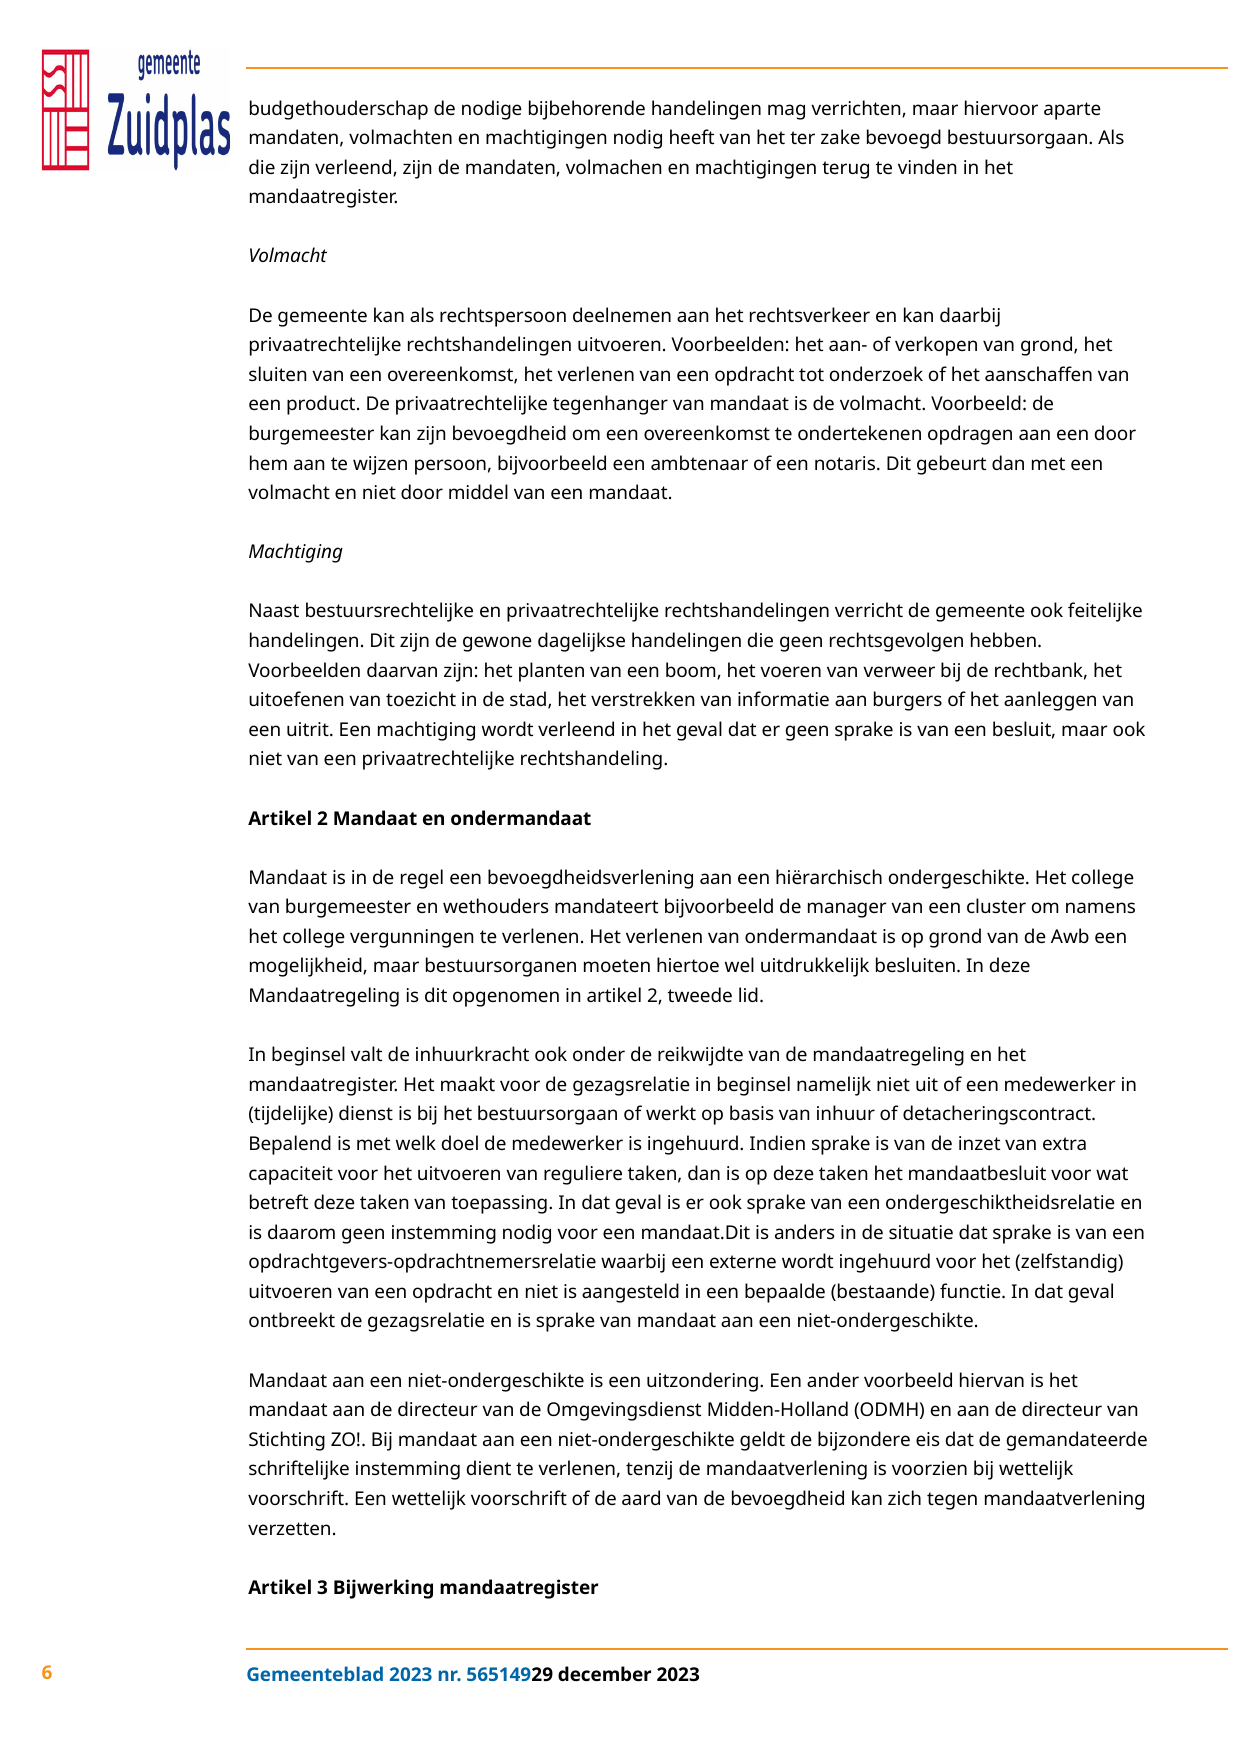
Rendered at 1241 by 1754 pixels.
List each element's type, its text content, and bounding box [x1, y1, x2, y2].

text In beginsel valt de inhuurkracht ook onder de reikwijdte van de mandaatregeling en het mandaatregister. Het maakt voor de gezagsrelatie in beginsel namelijk niet uit of een medewerker in (tijdelijke) dienst is bij het bestuursorgaan of werkt op basis van inhuur of detacheringscontract. Bepalend is met welk doel de medewerker is ingehuurd. Indien sprake is van de inzet van extra capaciteit voor het uitvoeren van reguliere taken, dan is op deze taken het mandaatbesluit voor wat betreft deze taken van toepassing. In dat geval is er ook sprake van een ondergeschiktheidsrelatie en is daarom geen instemming nodig voor een mandaat.Dit is anders in de situatie dat sprake is van een opdrachtgevers-opdrachtnemersrelatie waarbij een externe wordt ingehuurd voor het (zelfstandig) uitvoeren van een opdracht en niet is aangesteld in een bepaalde (bestaande) functie. In dat geval ontbreekt de gezagsrelatie en is sprake van mandaat aan een niet-ondergeschikte. [248, 1041, 1152, 1333]
text Machtiging [248, 538, 1152, 564]
text Artikel 2 Mandaat en ondermandaat [248, 805, 1152, 831]
text De gemeente kan als rechtspersoon deelnemen aan het rechtsverkeer en kan daarbij privaatrechtelijke rechtshandelingen uitvoeren. Voorbeelden: het aan- of verkopen van grond, het sluiten van een overeenkomst, het verlenen van een opdracht tot onderzoek of het aanschaffen van een product. De privaatrechtelijke tegenhanger van mandaat is de volmacht. Voorbeeld: de burgemeester kan zijn bevoegdheid om een overeenkomst te ondertekenen opdragen aan een door hem aan te wijzen persoon, bijvoorbeeld een ambtenaar of een notaris. Dit gebeurt dan met een volmacht en niet door middel van een mandaat. [248, 302, 1152, 505]
text Naast bestuursrechtelijke en privaatrechtelijke rechtshandelingen verricht de gemeente ook feitelijke handelingen. Dit zijn de gewone dagelijkse handelingen die geen rechtsgevolgen hebben. Voorbeelden daarvan zijn: het planten van een boom, het voeren van verweer bij de rechtbank, het uitoefenen van toezicht in de stad, het verstrekken van informatie aan burgers of het aanleggen van een uitrit. Een machtiging wordt verleend in het geval dat er geen sprake is van een besluit, maar ook niet van een privaatrechtelijke rechtshandeling. [248, 598, 1152, 771]
text budgethouderschap de nodige bijbehorende handelingen mag verrichten, maar hiervoor aparte mandaten, volmachten en machtigingen nodig heeft van het ter zake bevoegd bestuursorgaan. Als die zijn verleend, zijn de mandaten, volmachen en machtigingen terug te vinden in het mandaatregister. [248, 95, 1152, 209]
text Artikel 3 Bijwerking mandaatregister [248, 1574, 1152, 1600]
text Mandaat aan een niet-ondergeschikte is een uitzondering. Een ander voorbeeld hiervan is het mandaat aan de directeur van de Omgevingsdienst Midden-Holland (ODMH) en aan de directeur van Stichting ZO!. Bij mandaat aan een niet-ondergeschikte geldt de bijzondere eis dat de gemandateerde schriftelijke instemming dient te verlenen, tenzij de mandaatverlening is voorzien bij wettelijk voorschrift. Een wettelijk voorschrift of de aard van de bevoegdheid kan zich tegen mandaatverlening verzetten. [248, 1367, 1152, 1541]
text Volmacht [248, 243, 1152, 268]
text Mandaat is in de regel een bevoegdheidsverlening aan een hiërarchisch ondergeschikte. Het college van burgemeester en wethouders mandateert bijvoorbeeld de manager van een cluster om namens het college vergunningen te verlenen. Het verlenen van ondermandaat is op grond van de Awb een mogelijkheid, maar bestuursorganen moeten hiertoe wel uitdrukkelijk besluiten. In deze Mandaatregeling is dit opgenomen in artikel 2, tweede lid. [248, 864, 1152, 1008]
picture [41, 47, 231, 172]
